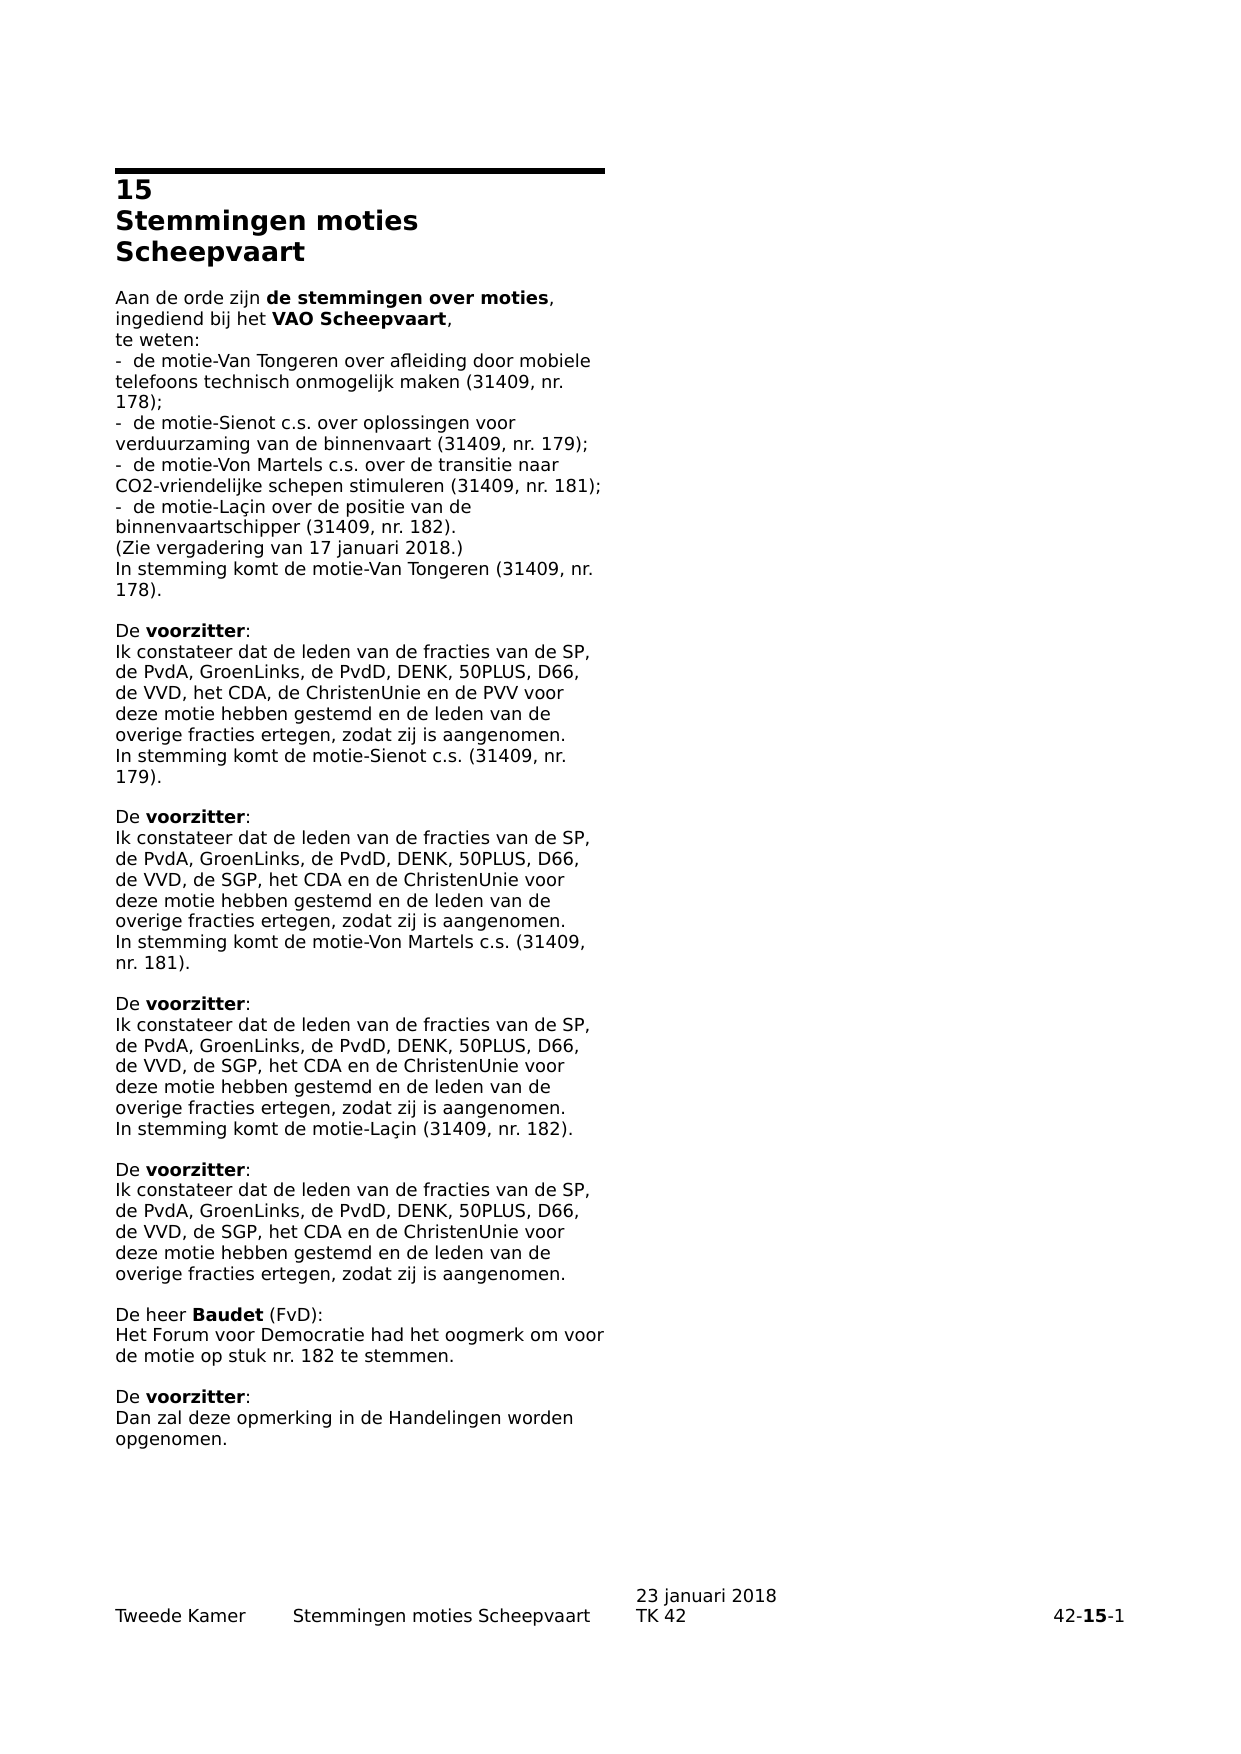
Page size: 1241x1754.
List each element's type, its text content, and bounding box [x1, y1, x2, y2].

text In stemming komt de motie-Von Martels c.s. (31409, nr. 181). [115, 932, 605, 974]
text Ik constateer dat de leden van de fracties van de SP, de PvdA, GroenLinks, de PvdD, DENK, 50PLUS, D66, de VVD, de SGP, het CDA en de ChristenUnie voor deze motie hebben gestemd en de leden van de overige fracties ertegen, zodat zij is aangenomen. [115, 1014, 605, 1119]
list de motie-Laçin over de positie van de binnenvaartschipper (31409, nr. 182). [115, 496, 605, 538]
text Ik constateer dat de leden van de fracties van de SP, de PvdA, GroenLinks, de PvdD, DENK, 50PLUS, D66, de VVD, de SGP, het CDA en de ChristenUnie voor deze motie hebben gestemd en de leden van de overige fracties ertegen, zodat zij is aangenomen. [115, 828, 605, 932]
list de motie-Van Tongeren over afleiding door mobiele telefoons technisch onmogelijk maken (31409, nr. 178); [115, 351, 605, 413]
text In stemming komt de motie-Laçin (31409, nr. 182). [115, 1119, 605, 1139]
title 15 Stemmingen moties Scheepvaart [115, 174, 605, 268]
text Het Forum voor Democratie had het oogmerk om voor de motie op stuk nr. 182 te stemmen. [115, 1325, 605, 1367]
text In stemming komt de motie-Sienot c.s. (31409, nr. 179). [115, 746, 605, 787]
text De voorzitter: [115, 621, 605, 641]
list de motie-Sienot c.s. over oplossingen voor verduurzaming van de binnenvaart (31409, nr. 179); [115, 413, 605, 455]
text De voorzitter: [115, 994, 605, 1014]
text De voorzitter: [115, 1387, 605, 1407]
text In stemming komt de motie-Van Tongeren (31409, nr. 178). [115, 559, 605, 601]
text De voorzitter: [115, 807, 605, 828]
text Dan zal deze opmerking in de Handelingen worden opgenomen. [115, 1407, 605, 1449]
text te weten: [115, 330, 605, 351]
text (Zie vergadering van 17 januari 2018.) [115, 538, 605, 559]
text De heer Baudet (FvD): [115, 1304, 605, 1325]
text Ik constateer dat de leden van de fracties van de SP, de PvdA, GroenLinks, de PvdD, DENK, 50PLUS, D66, de VVD, het CDA, de ChristenUnie en de PVV voor deze motie hebben gestemd en de leden van de overige fracties ertegen, zodat zij is aangenomen. [115, 641, 605, 746]
text Aan de orde zijn de stemmingen over moties, ingediend bij het VAO Scheepvaart, [115, 288, 605, 330]
text Ik constateer dat de leden van de fracties van de SP, de PvdA, GroenLinks, de PvdD, DENK, 50PLUS, D66, de VVD, de SGP, het CDA en de ChristenUnie voor deze motie hebben gestemd en de leden van de overige fracties ertegen, zodat zij is aangenomen. [115, 1180, 605, 1284]
text De voorzitter: [115, 1159, 605, 1180]
list de motie-Von Martels c.s. over de transitie naar CO2-vriendelijke schepen stimuleren (31409, nr. 181); [115, 455, 605, 496]
